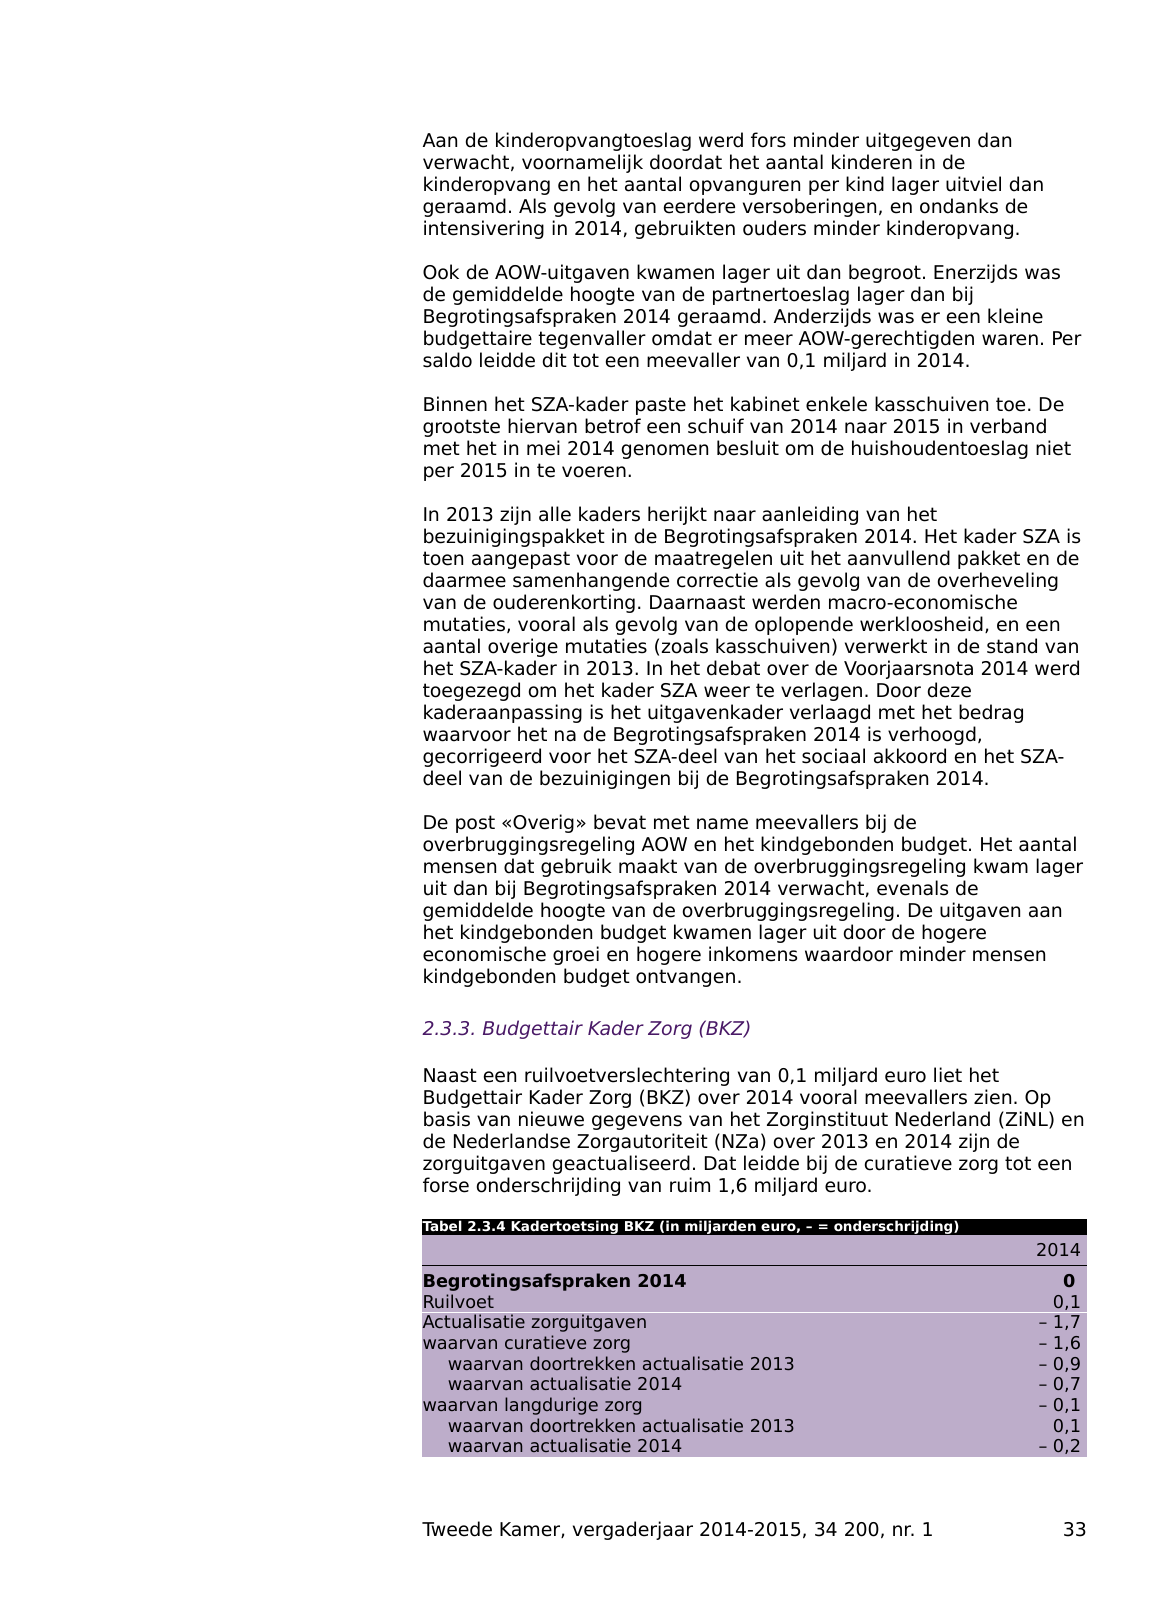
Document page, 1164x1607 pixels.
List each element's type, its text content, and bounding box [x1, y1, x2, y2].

table_cell waarvan doortrekken actualisatie 2013 [442, 1416, 1022, 1436]
table_cell – 0,2 [1022, 1436, 1087, 1457]
table_cell waarvan curatieve zorg [422, 1333, 1022, 1354]
table_cell waarvan doortrekken actualisatie 2013 [442, 1354, 1022, 1374]
table_cell Actualisatie zorguitgaven [422, 1313, 1022, 1333]
text In 2013 zijn alle kaders herijkt naar aanleiding van het bezuinigingspakket in de Begrotingsafspraken 2014. Het kader SZA is toen aangepast voor de maatregelen uit het aanvullend pakket en de daarmee samenhangende correctie als gevolg van de overheveling van de ouderenkorting. Daarnaast werden macro-economische mutaties, vooral als gevolg van de oplopende werkloosheid, en een aantal overige mutaties (zoals kasschuiven) verwerkt in de stand van het SZA-kader in 2013. In het debat over de Voorjaarsnota 2014 werd toegezegd om het kader SZA weer te verlagen. Door deze kaderaanpassing is het uitgavenkader verlaagd met het bedrag waarvoor het na de Begrotingsafspraken 2014 is verhoogd, gecorrigeerd voor het SZA-deel van het sociaal akkoord en het SZA-deel van de bezuinigingen bij de Begrotingsafspraken 2014. [422, 504, 1087, 790]
text De post «Overig» bevat met name meevallers bij de overbruggingsregeling AOW en het kindgebonden budget. Het aantal mensen dat gebruik maakt van de overbruggingsregeling kwam lager uit dan bij Begrotingsafspraken 2014 verwacht, evenals de gemiddelde hoogte van de overbruggingsregeling. De uitgaven aan het kindgebonden budget kwamen lager uit door de hogere economische groei en hogere inkomens waardoor minder mensen kindgebonden budget ontvangen. [422, 812, 1087, 988]
text Naast een ruilvoetverslechtering van 0,1 miljard euro liet het Budgettair Kader Zorg (BKZ) over 2014 vooral meevallers zien. Op basis van nieuwe gegevens van het Zorginstituut Nederland (ZiNL) en de Nederlandse Zorgautoriteit (NZa) over 2013 en 2014 zijn de zorguitgaven geactualiseerd. Dat leidde bij de curatieve zorg tot een forse onderschrijding van ruim 1,6 miljard euro. [422, 1065, 1087, 1197]
text Binnen het SZA-kader paste het kabinet enkele kasschuiven toe. De grootste hiervan betrof een schuif van 2014 naar 2015 in verband met het in mei 2014 genomen besluit om de huishoudentoeslag niet per 2015 in te voeren. [422, 394, 1087, 482]
table_cell – 0,9 [1022, 1354, 1087, 1374]
table_cell 0 [1022, 1266, 1087, 1292]
table_cell 2014 [1022, 1235, 1087, 1265]
table_cell [422, 1436, 442, 1457]
table_cell [422, 1374, 442, 1395]
table_cell [442, 1235, 1022, 1265]
subtitle 2.3.3. Budgettair Kader Zorg (BKZ) [422, 1018, 1087, 1040]
text Ook de AOW-uitgaven kwamen lager uit dan begroot. Enerzijds was de gemiddelde hoogte van de partnertoeslag lager dan bij Begrotingsafspraken 2014 geraamd. Anderzijds was er een kleine budgettaire tegenvaller omdat er meer AOW-gerechtigden waren. Per saldo leidde dit tot een meevaller van 0,1 miljard in 2014. [422, 262, 1087, 372]
table_cell – 0,1 [1022, 1395, 1087, 1416]
table_cell 0,1 [1022, 1292, 1087, 1312]
table_cell Ruilvoet [422, 1292, 1022, 1312]
table_cell – 1,7 [1022, 1313, 1087, 1333]
table_cell – 0,7 [1022, 1374, 1087, 1395]
table_cell [422, 1354, 442, 1374]
table_cell [422, 1416, 442, 1436]
text Aan de kinderopvangtoeslag werd fors minder uitgegeven dan verwacht, voornamelijk doordat het aantal kinderen in de kinderopvang en het aantal opvanguren per kind lager uitviel dan geraamd. Als gevolg van eerdere versoberingen, en ondanks de intensivering in 2014, gebruikten ouders minder kinderopvang. [422, 130, 1087, 240]
table_header Tabel 2.3.4 Kadertoetsing BKZ (in miljarden euro, – = onderschrijding) [422, 1219, 1087, 1234]
table_cell 0,1 [1022, 1416, 1087, 1436]
table_cell [422, 1235, 442, 1265]
table_cell waarvan langdurige zorg [422, 1395, 1022, 1416]
table_cell waarvan actualisatie 2014 [442, 1436, 1022, 1457]
table_cell waarvan actualisatie 2014 [442, 1374, 1022, 1395]
table_cell Begrotingsafspraken 2014 [422, 1266, 1022, 1292]
table_cell – 1,6 [1022, 1333, 1087, 1354]
